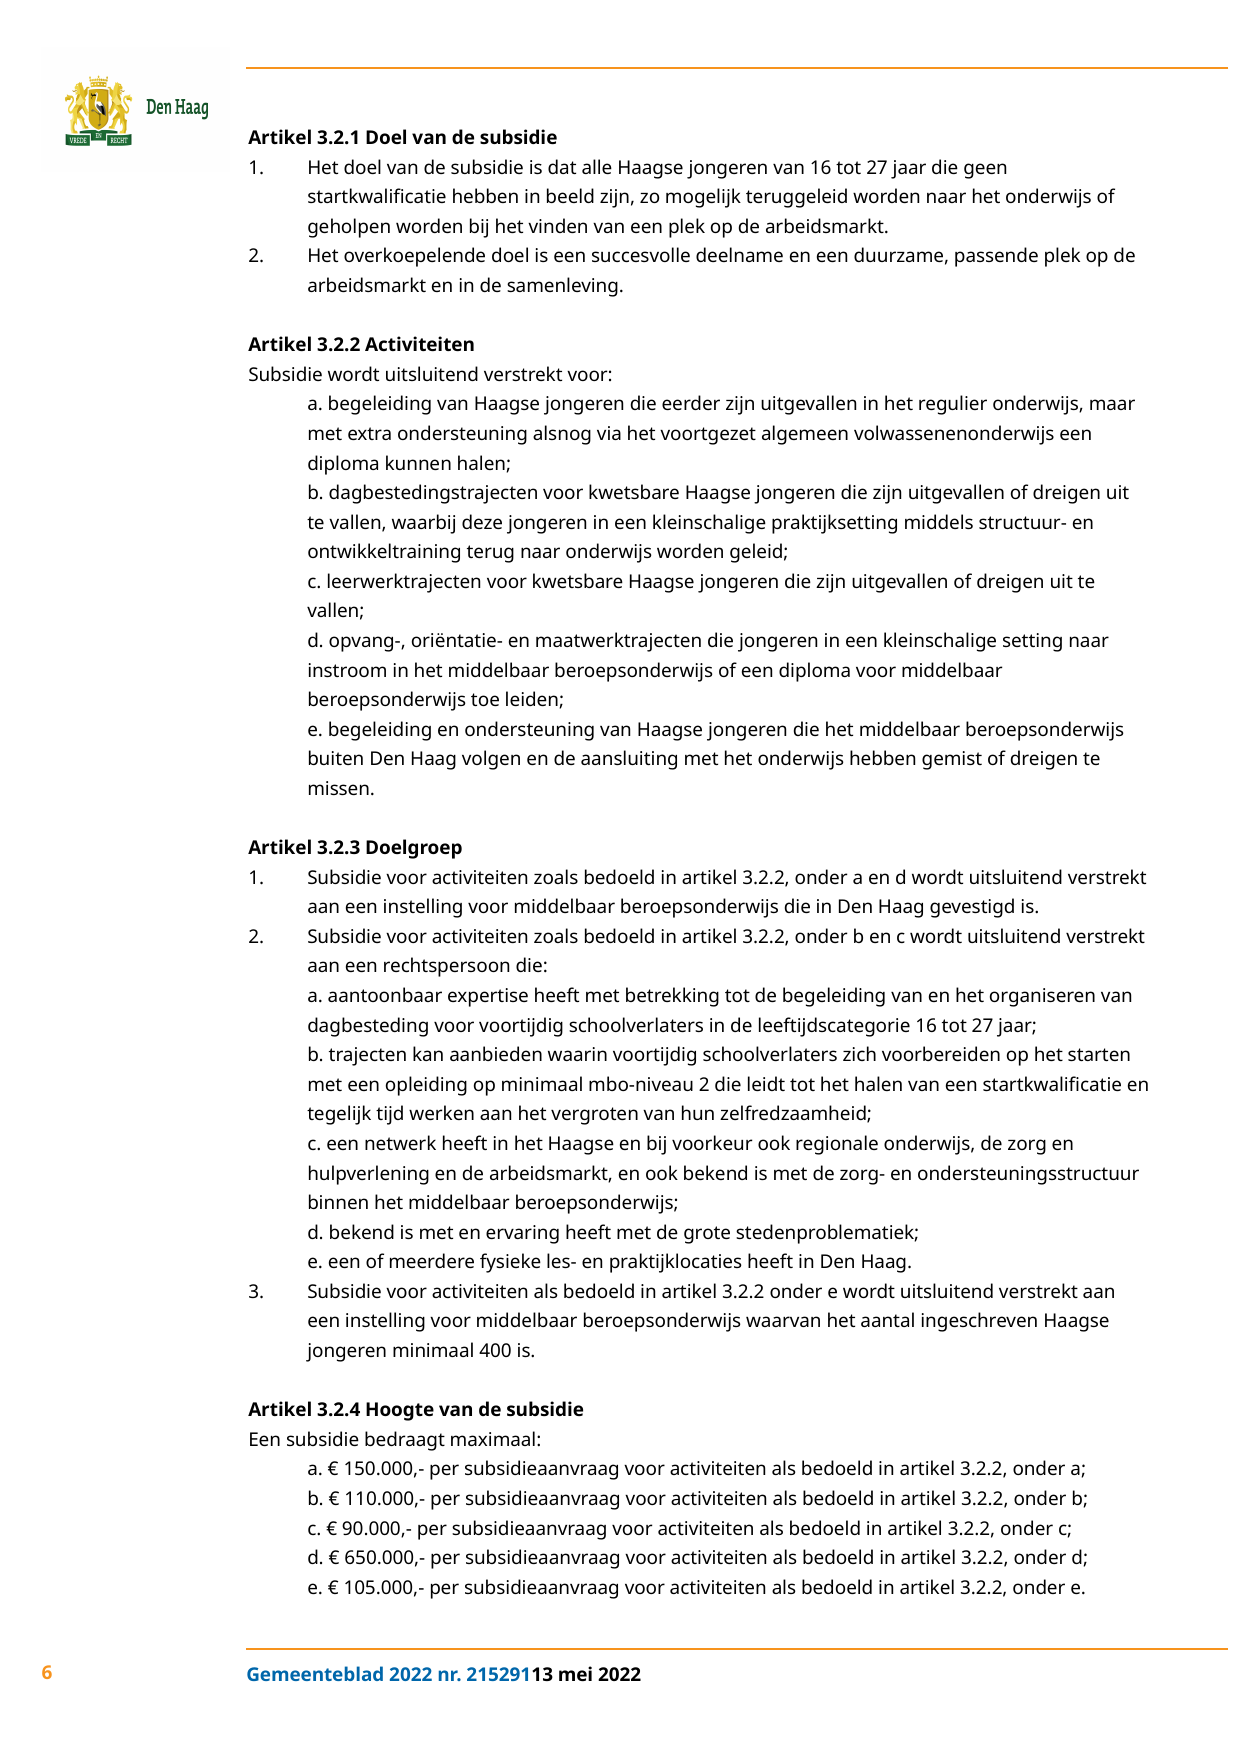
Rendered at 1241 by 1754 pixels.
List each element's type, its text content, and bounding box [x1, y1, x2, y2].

text Subsidie wordt uitsluitend verstrekt voor: [248, 361, 1152, 387]
list e. € 105.000,- per subsidieaanvraag voor activiteiten als bedoeld in artikel 3.2.2, onder e. [248, 1574, 1152, 1600]
list Het doel van de subsidie is dat alle Haagse jongeren van 16 tot 27 jaar die geen startkwalificatie hebben in beeld zijn, zo mogelijk teruggeleid worden naar het onderwijs of geholpen worden bij het vinden van een plek op de arbeidsmarkt. [248, 154, 1152, 239]
list b. € 110.000,- per subsidieaanvraag voor activiteiten als bedoeld in artikel 3.2.2, onder b; [248, 1485, 1152, 1511]
list c. € 90.000,- per subsidieaanvraag voor activiteiten als bedoeld in artikel 3.2.2, onder c; [248, 1515, 1152, 1541]
list a. begeleiding van Haagse jongeren die eerder zijn uitgevallen in het regulier onderwijs, maar met extra ondersteuning alsnog via het voortgezet algemeen volwassenenonderwijs een diploma kunnen halen; [248, 391, 1152, 476]
list Subsidie voor activiteiten zoals bedoeld in artikel 3.2.2, onder a en d wordt uitsluitend verstrekt aan een instelling voor middelbaar beroepsonderwijs die in Den Haag gevestigd is. [248, 864, 1152, 919]
text Artikel 3.2.4 Hoogte van de subsidie [248, 1396, 1152, 1422]
list b. dagbestedingstrajecten voor kwetsbare Haagse jongeren die zijn uitgevallen of dreigen uit te vallen, waarbij deze jongeren in een kleinschalige praktijksetting middels structuur- en ontwikkeltraining terug naar onderwijs worden geleid; [248, 479, 1152, 564]
list Subsidie voor activiteiten zoals bedoeld in artikel 3.2.2, onder b en c wordt uitsluitend verstrekt aan een rechtspersoon die: [248, 923, 1152, 978]
text Artikel 3.2.3 Doelgroep [248, 834, 1152, 860]
list d. opvang-, oriëntatie- en maatwerktrajecten die jongeren in een kleinschalige setting naar instroom in het middelbaar beroepsonderwijs of een diploma voor middelbaar beroepsonderwijs toe leiden; [248, 627, 1152, 712]
picture [41, 47, 231, 172]
list d. bekend is met en ervaring heeft met de grote stedenproblematiek; [248, 1219, 1152, 1245]
text Artikel 3.2.2 Activiteiten [248, 331, 1152, 357]
list c. leerwerktrajecten voor kwetsbare Haagse jongeren die zijn uitgevallen of dreigen uit te vallen; [248, 568, 1152, 623]
list a. aantoonbaar expertise heeft met betrekking tot de begeleiding van en het organiseren van dagbesteding voor voortijdig schoolverlaters in de leeftijdscategorie 16 tot 27 jaar; [248, 982, 1152, 1038]
list Het overkoepelende doel is een succesvolle deelname en een duurzame, passende plek op de arbeidsmarkt en in de samenleving. [248, 243, 1152, 298]
list c. een netwerk heeft in het Haagse en bij voorkeur ook regionale onderwijs, de zorg en hulpverlening en de arbeidsmarkt, en ook bekend is met de zorg- en ondersteuningsstructuur binnen het middelbaar beroepsonderwijs; [248, 1130, 1152, 1215]
text Een subsidie bedraagt maximaal: [248, 1426, 1152, 1452]
list d. € 650.000,- per subsidieaanvraag voor activiteiten als bedoeld in artikel 3.2.2, onder d; [248, 1544, 1152, 1570]
list a. € 150.000,- per subsidieaanvraag voor activiteiten als bedoeld in artikel 3.2.2, onder a; [248, 1456, 1152, 1481]
list b. trajecten kan aanbieden waarin voortijdig schoolverlaters zich voorbereiden op het starten met een opleiding op minimaal mbo-niveau 2 die leidt tot het halen van een startkwalificatie en tegelijk tijd werken aan het vergroten van hun zelfredzaamheid; [248, 1041, 1152, 1126]
list e. begeleiding en ondersteuning van Haagse jongeren die het middelbaar beroepsonderwijs buiten Den Haag volgen en de aansluiting met het onderwijs hebben gemist of dreigen te missen. [248, 716, 1152, 801]
list Subsidie voor activiteiten als bedoeld in artikel 3.2.2 onder e wordt uitsluitend verstrekt aan een instelling voor middelbaar beroepsonderwijs waarvan het aantal ingeschreven Haagse jongeren minimaal 400 is. [248, 1278, 1152, 1363]
text Artikel 3.2.1 Doel van de subsidie [248, 124, 1152, 150]
list e. een of meerdere fysieke les- en praktijklocaties heeft in Den Haag. [248, 1248, 1152, 1274]
